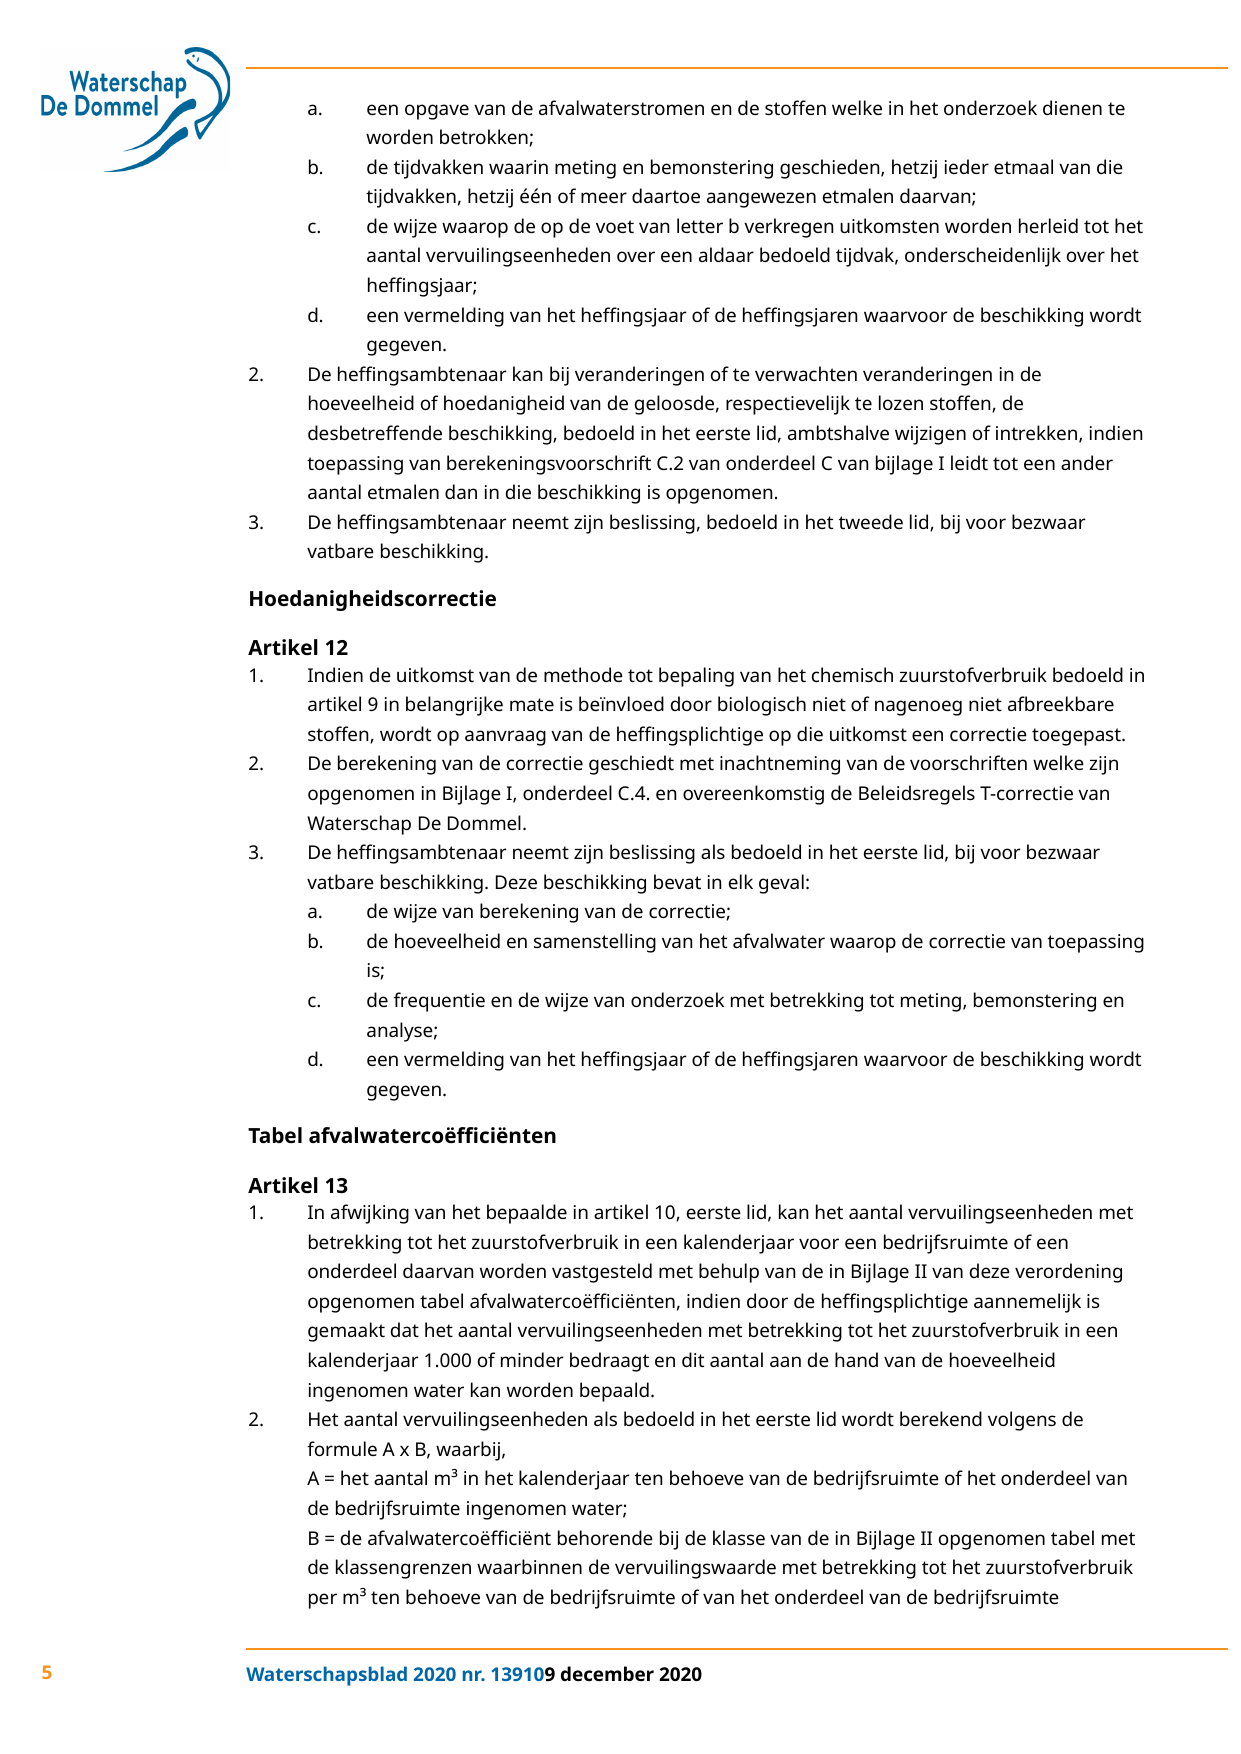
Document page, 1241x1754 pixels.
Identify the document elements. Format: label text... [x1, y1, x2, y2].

list Indien de uitkomst van de methode tot bepaling van het chemisch zuurstofverbruik bedoeld in artikel 9 in belangrijke mate is beïnvloed door biologisch niet of nagenoeg niet afbreekbare stoffen, wordt op aanvraag van de heffingsplichtige op die uitkomst een correctie toegepast. [248, 662, 1152, 747]
text Artikel 13 [248, 1171, 1152, 1199]
picture [41, 47, 231, 172]
list de wijze waarop de op de voet van letter b verkregen uitkomsten worden herleid tot het aantal vervuilingseenheden over een aldaar bedoeld tijdvak, onderscheidenlijk over het heffingsjaar; [307, 213, 1152, 298]
list De berekening van de correctie geschiedt met inachtneming van de voorschriften welke zijn opgenomen in Bijlage I, onderdeel C.4. en overeenkomstig de Beleidsregels T-correctie van Waterschap De Dommel. [248, 751, 1152, 836]
list De heffingsambtenaar kan bij veranderingen of te verwachten veranderingen in de hoeveelheid of hoedanigheid van de geloosde, respectievelijk te lozen stoffen, de desbetreffende beschikking, bedoeld in het eerste lid, ambtshalve wijzigen of intrekken, indien toepassing van berekeningsvoorschrift C.2 van onderdeel C van bijlage I leidt tot een ander aantal etmalen dan in die beschikking is opgenomen. [248, 361, 1152, 505]
list In afwijking van het bepaalde in artikel 10, eerste lid, kan het aantal vervuilingseenheden met betrekking tot het zuurstofverbruik in een kalenderjaar voor een bedrijfsruimte of een onderdeel daarvan worden vastgesteld met behulp van de in Bijlage II van deze verordening opgenomen tabel afvalwatercoëfficiënten, indien door de heffingsplichtige aannemelijk is gemaakt dat het aantal vervuilingseenheden met betrekking tot het zuurstofverbruik in een kalenderjaar 1.000 of minder bedraagt en dit aantal aan de hand van de hoeveelheid ingenomen water kan worden bepaald. [248, 1199, 1152, 1403]
list een vermelding van het heffingsjaar of de heffingsjaren waarvoor de beschikking wordt gegeven. [307, 302, 1152, 357]
list De heffingsambtenaar neemt zijn beslissing als bedoeld in het eerste lid, bij voor bezwaar vatbare beschikking. Deze beschikking bevat in elk geval: [248, 839, 1152, 895]
picture [45, 99, 51, 111]
list een vermelding van het heffingsjaar of de heffingsjaren waarvoor de beschikking wordt gegeven. [307, 1046, 1152, 1102]
list de wijze van berekening van de correctie; [307, 898, 1152, 924]
list A = het aantal m³ in het kalenderjaar ten behoeve van de bedrijfsruimte of het onderdeel van de bedrijfsruimte ingenomen water; [248, 1466, 1152, 1521]
list B = de afvalwatercoëfficiënt behorende bij de klasse van de in Bijlage II opgenomen tabel met de klassengrenzen waarbinnen de vervuilingswaarde met betrekking tot het zuurstofverbruik per m³ ten behoeve van de bedrijfsruimte of van het onderdeel van de bedrijfsruimte [248, 1525, 1152, 1610]
list Het aantal vervuilingseenheden als bedoeld in het eerste lid wordt berekend volgens de formule A x B, waarbij, [248, 1406, 1152, 1462]
picture [204, 47, 231, 76]
picture [198, 118, 210, 131]
text Artikel 12 [248, 633, 1152, 662]
list De heffingsambtenaar neemt zijn beslissing, bedoeld in het tweede lid, bij voor bezwaar vatbare beschikking. [248, 509, 1152, 564]
list de tijdvakken waarin meting en bemonstering geschieden, hetzij ieder etmaal van die tijdvakken, hetzij één of meer daartoe aangewezen etmalen daarvan; [307, 154, 1152, 209]
text Hoedanigheidscorrectie [248, 584, 1152, 613]
list de frequentie en de wijze van onderzoek met betrekking tot meting, bemonstering en analyse; [307, 987, 1152, 1043]
list een opgave van de afvalwaterstromen en de stoffen welke in het onderzoek dienen te worden betrokken; [307, 95, 1152, 150]
list de hoeveelheid en samenstelling van het afvalwater waarop de correctie van toepassing is; [307, 928, 1152, 983]
text Tabel afvalwatercoëfficiënten [248, 1122, 1152, 1150]
